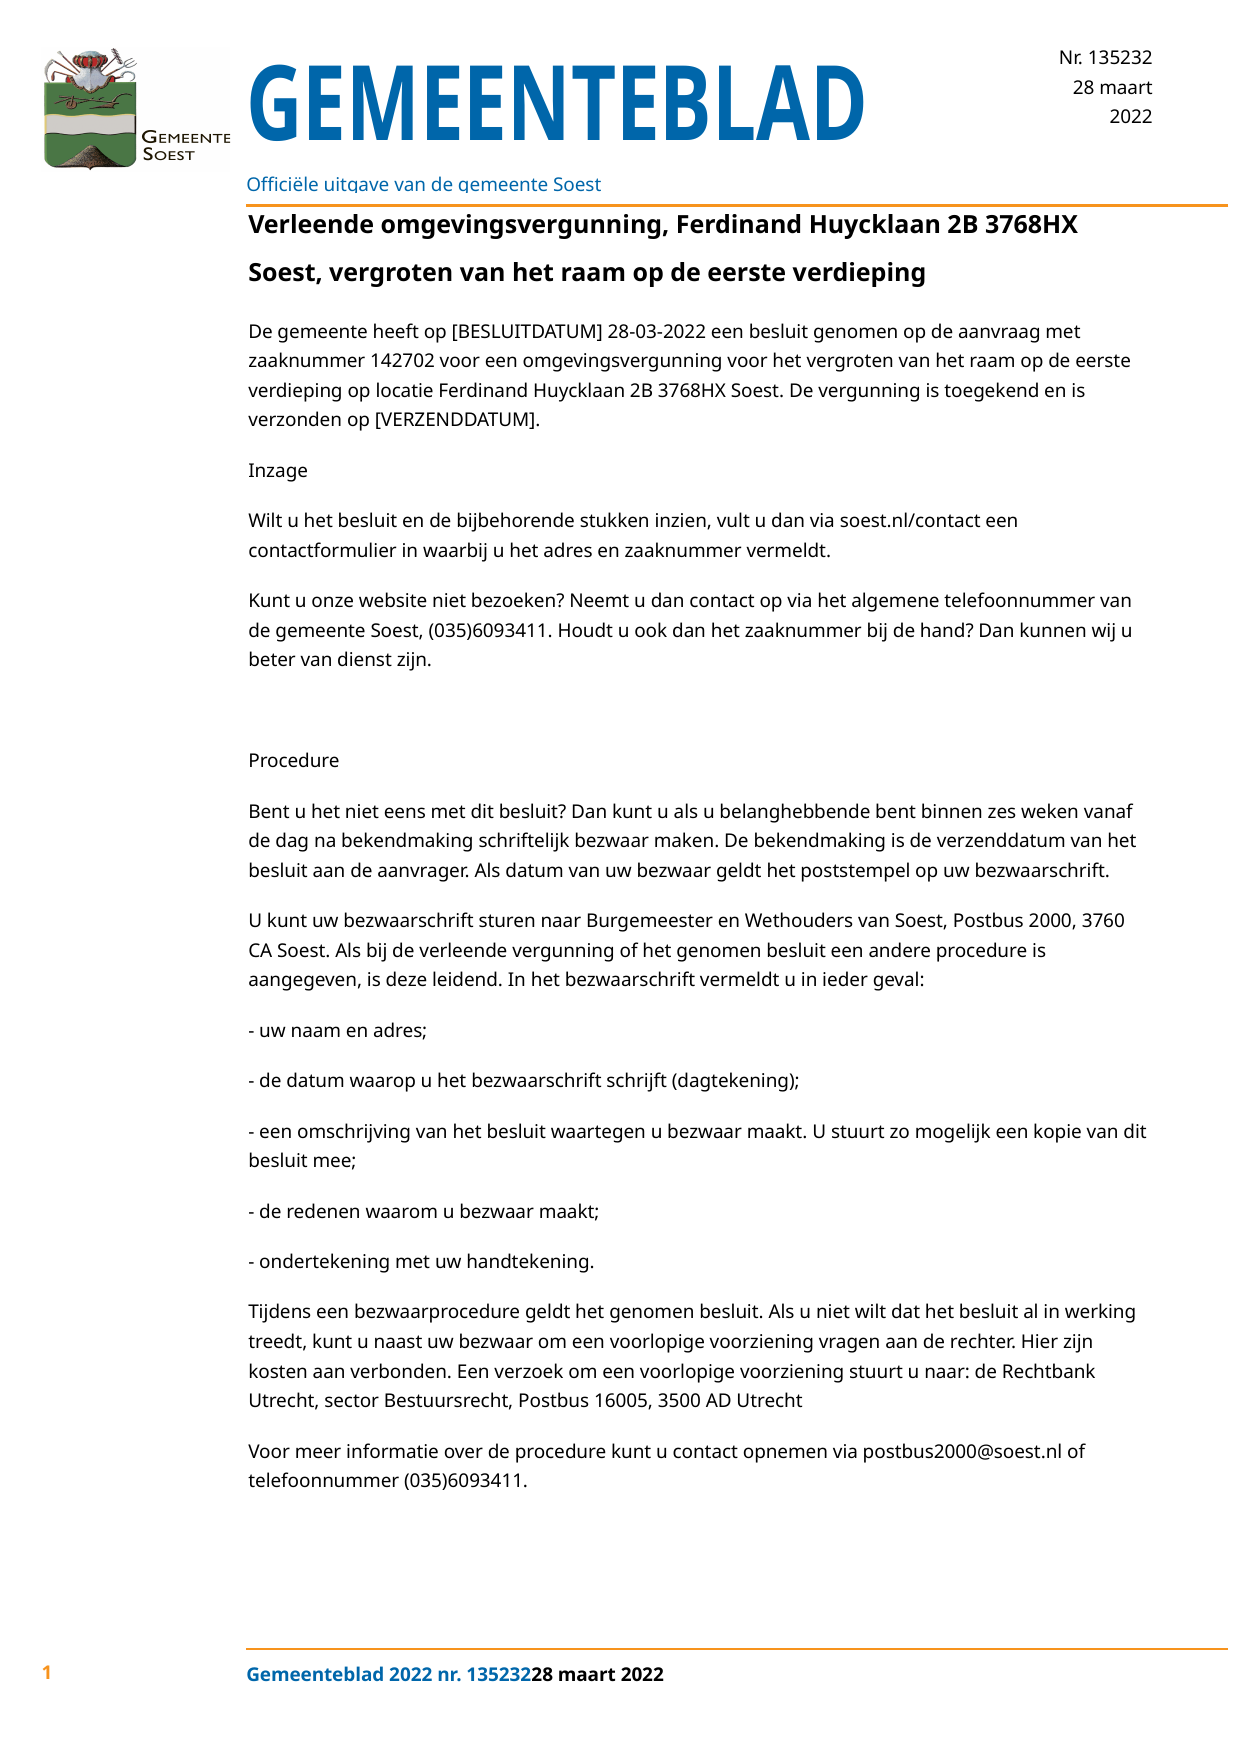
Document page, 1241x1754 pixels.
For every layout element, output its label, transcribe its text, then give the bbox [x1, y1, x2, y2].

text De gemeente heeft op [BESLUITDATUM] 28-03-2022 een besluit genomen op de aanvraag met zaaknummer 142702 voor een omgevingsvergunning voor het vergroten van het raam op de eerste verdieping op locatie Ferdinand Huycklaan 2B 3768HX Soest. De vergunning is toegekend en is verzonden op [VERZENDDATUM]. [248, 318, 1152, 432]
text Tijdens een bezwaarprocedure geldt het genomen besluit. Als u niet wilt dat het besluit al in werking treedt, kunt u naast uw bezwaar om een voorlopige voorziening vragen aan de rechter. Hier zijn kosten aan verbonden. Een verzoek om een voorlopige voorziening stuurt u naar: de Rechtbank Utrecht, sector Bestuursrecht, Postbus 16005, 3500 AD Utrecht [248, 1299, 1152, 1413]
text Bent u het niet eens met dit besluit? Dan kunt u als u belanghebbende bent binnen zes weken vanaf de dag na bekendmaking schriftelijk bezwaar maken. De bekendmaking is de verzenddatum van het besluit aan de aanvrager. Als datum van uw bezwaar geldt het poststempel op uw bezwaarschrift. [248, 798, 1152, 883]
text - uw naam en adres; [248, 1017, 1152, 1043]
text Kunt u onze website niet bezoeken? Neemt u dan contact op via het algemene telefoonnummer van de gemeente Soest, (035)6093411. Houdt u ook dan het zaaknummer bij de hand? Dan kunnen wij u beter van dienst zijn. [248, 587, 1152, 672]
text Procedure [248, 747, 1152, 773]
text Voor meer informatie over de procedure kunt u contact opnemen via postbus2000@soest.nl of telefoonnummer (035)6093411. [248, 1438, 1152, 1493]
text Wilt u het besluit en de bijbehorende stukken inzien, vult u dan via soest.nl/contact een contactformulier in waarbij u het adres en zaaknummer vermeldt. [248, 507, 1152, 563]
text - de datum waarop u het bezwaarschrift schrijft (dagtekening); [248, 1067, 1152, 1093]
text - de redenen waarom u bezwaar maakt; [248, 1198, 1152, 1224]
text Inzage [248, 457, 1152, 483]
text Verleende omgevingsvergunning, Ferdinand Huycklaan 2B 3768HX Soest, vergroten van het raam op de eerste verdieping [248, 207, 1152, 288]
text - ondertekening met uw handtekening. [248, 1248, 1152, 1274]
picture [41, 47, 231, 172]
text - een omschrijving van het besluit waartegen u bezwaar maakt. U stuurt zo mogelijk een kopie van dit besluit mee; [248, 1118, 1152, 1173]
text U kunt uw bezwaarschrift sturen naar Burgemeester en Wethouders van Soest, Postbus 2000, 3760 CA Soest. Als bij de verleende vergunning of het genomen besluit een andere procedure is aangegeven, is deze leidend. In het bezwaarschrift vermeldt u in ieder geval: [248, 907, 1152, 992]
